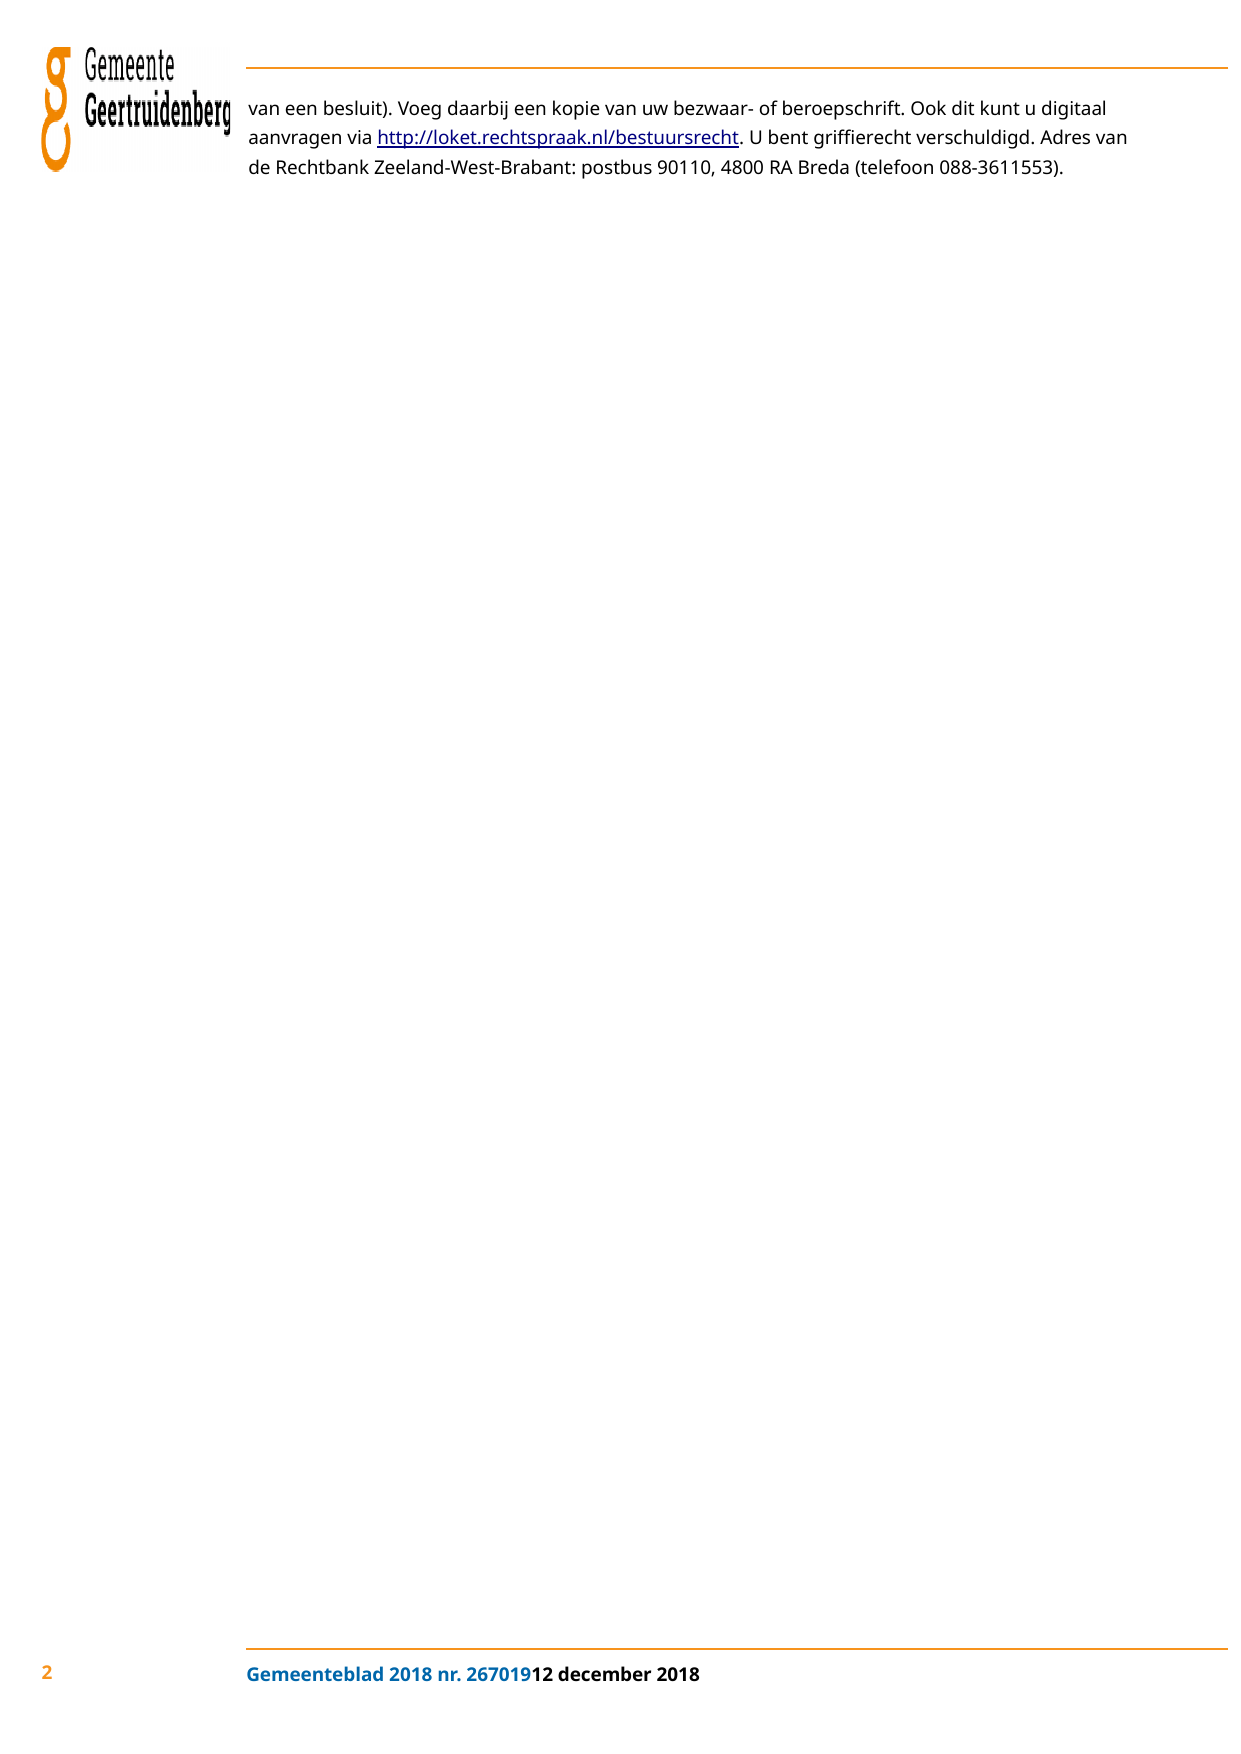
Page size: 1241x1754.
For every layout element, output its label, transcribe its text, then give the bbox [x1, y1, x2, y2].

picture [41, 47, 231, 172]
text van een besluit). Voeg daarbij een kopie van uw bezwaar- of beroepschrift. Ook dit kunt u digitaal aanvragen via http://loket.rechtspraak.nl/bestuursrecht. U bent griffierecht verschuldigd. Adres van de Rechtbank Zeeland-West-Brabant: postbus 90110, 4800 RA Breda (telefoon 088-3611553). [248, 95, 1152, 180]
